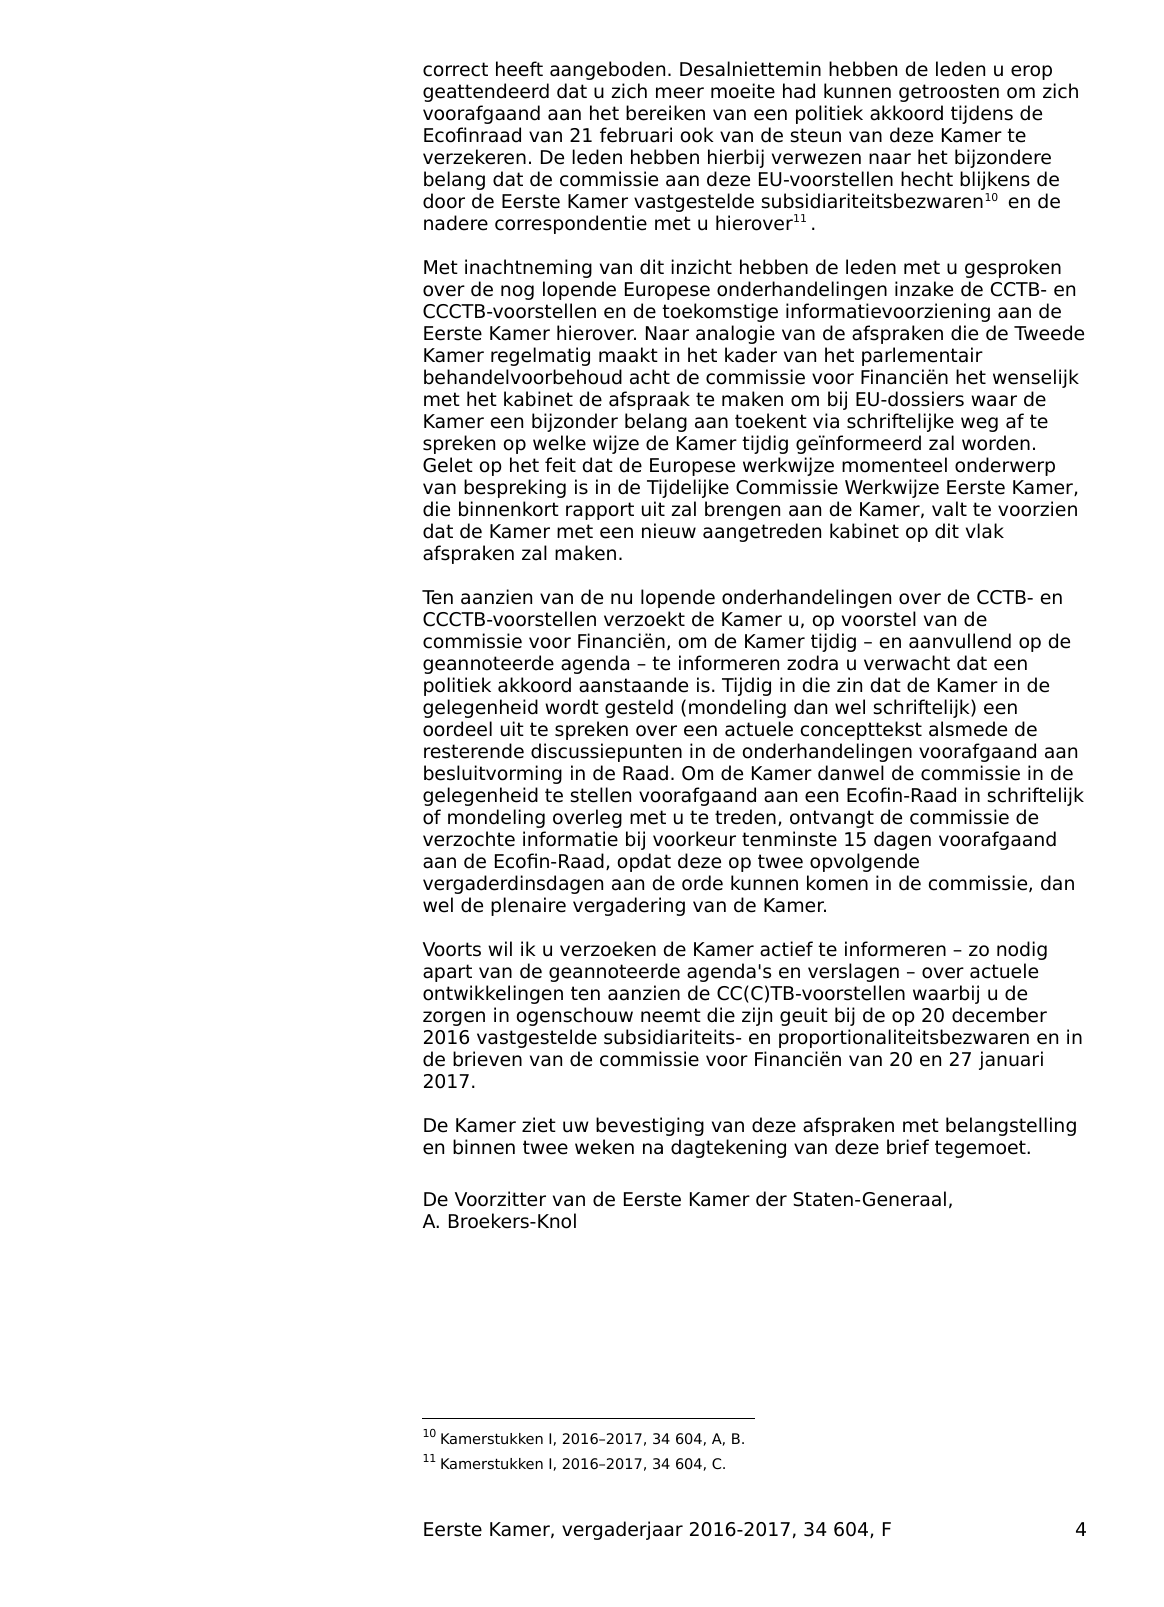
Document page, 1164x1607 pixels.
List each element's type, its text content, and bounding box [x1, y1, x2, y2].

text Kamerstukken I, 2016–2017, 34 604, A, B. [422, 1427, 1087, 1449]
text Met inachtneming van dit inzicht hebben de leden met u gesproken over de nog lopende Europese onderhandelingen inzake de CCTB- en CCCTB-voorstellen en de toekomstige informatievoorziening aan de Eerste Kamer hierover. Naar analogie van de afspraken die de Tweede Kamer regelmatig maakt in het kader van het parlementair behandelvoorbehoud acht de commissie voor Financiën het wenselijk met het kabinet de afspraak te maken om bij EU-dossiers waar de Kamer een bijzonder belang aan toekent via schriftelijke weg af te spreken op welke wijze de Kamer tijdig geïnformeerd zal worden. Gelet op het feit dat de Europese werkwijze momenteel onderwerp van bespreking is in de Tijdelijke Commissie Werkwijze Eerste Kamer, die binnenkort rapport uit zal brengen aan de Kamer, valt te voorzien dat de Kamer met een nieuw aangetreden kabinet op dit vlak afspraken zal maken. [422, 257, 1087, 565]
text Kamerstukken I, 2016–2017, 34 604, C. [422, 1452, 1087, 1474]
text Voorts wil ik u verzoeken de Kamer actief te informeren – zo nodig apart van de geannoteerde agenda's en verslagen – over actuele ontwikkelingen ten aanzien de CC(C)TB-voorstellen waarbij u de zorgen in ogenschouw neemt die zijn geuit bij de op 20 december 2016 vastgestelde subsidiariteits- en proportionaliteitsbezwaren en in de brieven van de commissie voor Financiën van 20 en 27 januari 2017. [422, 939, 1087, 1093]
text Ten aanzien van de nu lopende onderhandelingen over de CCTB- en CCCTB-voorstellen verzoekt de Kamer u, op voorstel van de commissie voor Financiën, om de Kamer tijdig – en aanvullend op de geannoteerde agenda – te informeren zodra u verwacht dat een politiek akkoord aanstaande is. Tijdig in die zin dat de Kamer in de gelegenheid wordt gesteld (mondeling dan wel schriftelijk) een oordeel uit te spreken over een actuele concepttekst alsmede de resterende discussiepunten in de onderhandelingen voorafgaand aan besluitvorming in de Raad. Om de Kamer danwel de commissie in de gelegenheid te stellen voorafgaand aan een Ecofin-Raad in schriftelijk of mondeling overleg met u te treden, ontvangt de commissie de verzochte informatie bij voorkeur tenminste 15 dagen voorafgaand aan de Ecofin-Raad, opdat deze op twee opvolgende vergaderdinsdagen aan de orde kunnen komen in de commissie, dan wel de plenaire vergadering van de Kamer. [422, 587, 1087, 917]
text correct heeft aangeboden. Desalniettemin hebben de leden u erop geattendeerd dat u zich meer moeite had kunnen getroosten om zich voorafgaand aan het bereiken van een politiek akkoord tijdens de Ecofinraad van 21 februari ook van de steun van deze Kamer te verzekeren. De leden hebben hierbij verwezen naar het bijzondere belang dat de commissie aan deze EU-voorstellen hecht blijkens de door de Eerste Kamer vastgestelde subsidiariteitsbezwaren en de nadere correspondentie met u hierover. [422, 59, 1087, 235]
text De Voorzitter van de Eerste Kamer der Staten-Generaal, A. Broekers-Knol [422, 1189, 1087, 1233]
text De Kamer ziet uw bevestiging van deze afspraken met belangstelling en binnen twee weken na dagtekening van deze brief tegemoet. [422, 1115, 1087, 1159]
